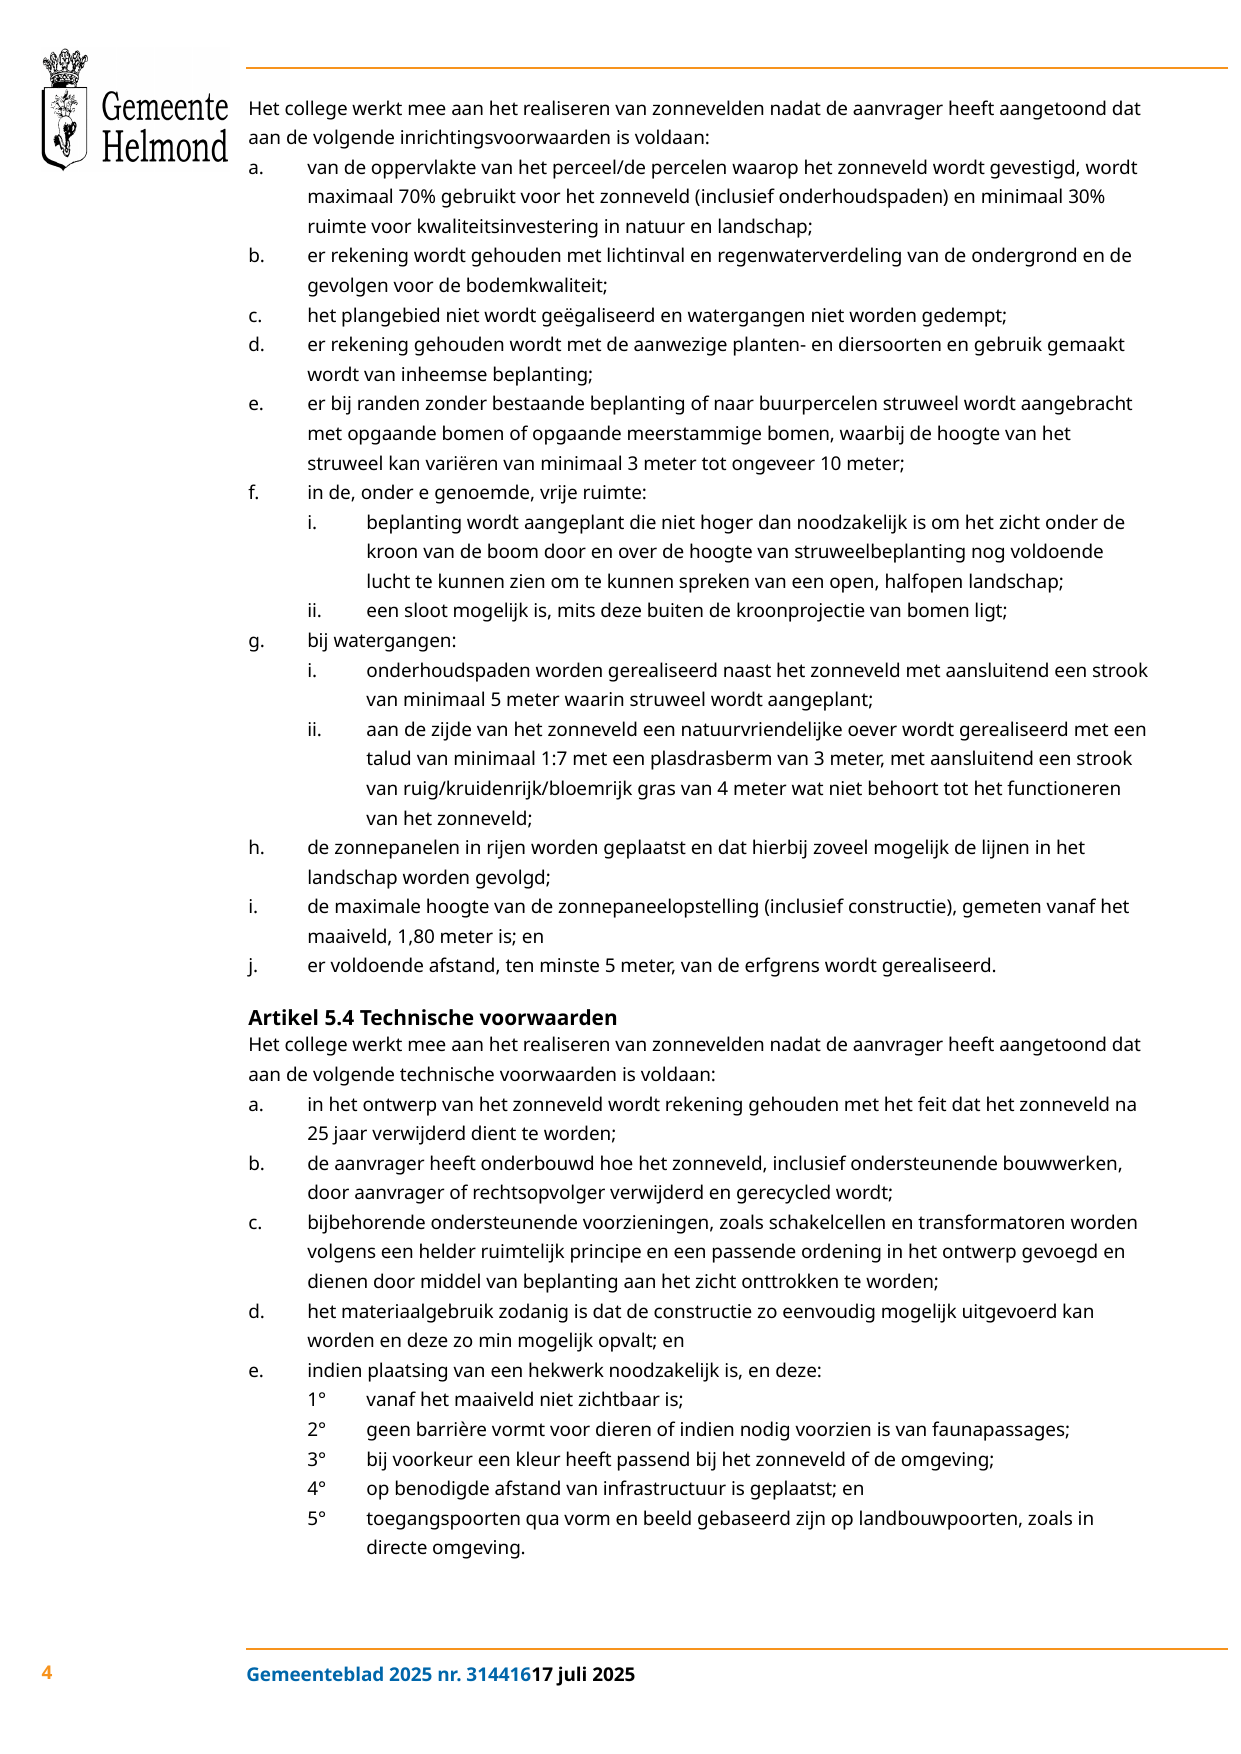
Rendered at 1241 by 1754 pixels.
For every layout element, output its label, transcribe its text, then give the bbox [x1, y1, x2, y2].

list in de, onder e genoemde, vrije ruimte: [248, 479, 1152, 505]
list de zonnepanelen in rijen worden geplaatst en dat hierbij zoveel mogelijk de lijnen in het landschap worden gevolgd; [248, 834, 1152, 890]
list vanaf het maaiveld niet zichtbaar is; [307, 1387, 1152, 1412]
list toegangspoorten qua vorm en beeld gebaseerd zijn op landbouwpoorten, zoals in directe omgeving. [307, 1505, 1152, 1560]
list het materiaalgebruik zodanig is dat de constructie zo eenvoudig mogelijk uitgevoerd kan worden en deze zo min mogelijk opvalt; en [248, 1298, 1152, 1353]
text Het college werkt mee aan het realiseren van zonnevelden nadat de aanvrager heeft aangetoond dat aan de volgende inrichtingsvoorwaarden is voldaan: [248, 95, 1152, 150]
list bij watergangen: [248, 627, 1152, 653]
list een sloot mogelijk is, mits deze buiten de kroonprojectie van bomen ligt; [307, 598, 1152, 623]
list bij voorkeur een kleur heeft passend bij het zonneveld of de omgeving; [307, 1446, 1152, 1471]
list er rekening wordt gehouden met lichtinval en regenwaterverdeling van de ondergrond en de gevolgen voor de bodemkwaliteit; [248, 243, 1152, 298]
list op benodigde afstand van infrastructuur is geplaatst; en [307, 1475, 1152, 1501]
list er bij randen zonder bestaande beplanting of naar buurpercelen struweel wordt aangebracht met opgaande bomen of opgaande meerstammige bomen, waarbij de hoogte van het struweel kan variëren van minimaal 3 meter tot ongeveer 10 meter; [248, 391, 1152, 476]
list er rekening gehouden wordt met de aanwezige planten- en diersoorten en gebruik gemaakt wordt van inheemse beplanting; [248, 331, 1152, 387]
text Artikel 5.4 Technische voorwaarden [248, 1003, 1152, 1032]
list in het ontwerp van het zonneveld wordt rekening gehouden met het feit dat het zonneveld na 25 jaar verwijderd dient te worden; [248, 1091, 1152, 1146]
list het plangebied niet wordt geëgaliseerd en watergangen niet worden gedempt; [248, 302, 1152, 328]
list de aanvrager heeft onderbouwd hoe het zonneveld, inclusief ondersteunende bouwwerken, door aanvrager of rechtsopvolger verwijderd en gerecycled wordt; [248, 1150, 1152, 1205]
list de maximale hoogte van de zonnepaneelopstelling (inclusief constructie), gemeten vanaf het maaiveld, 1,80 meter is; en [248, 893, 1152, 949]
list er voldoende afstand, ten minste 5 meter, van de erfgrens wordt gerealiseerd. [248, 953, 1152, 978]
list onderhoudspaden worden gerealiseerd naast het zonneveld met aansluitend een strook van minimaal 5 meter waarin struweel wordt aangeplant; [307, 657, 1152, 712]
text Het college werkt mee aan het realiseren van zonnevelden nadat de aanvrager heeft aangetoond dat aan de volgende technische voorwaarden is voldaan: [248, 1032, 1152, 1087]
list geen barrière vormt voor dieren of indien nodig voorzien is van faunapassages; [307, 1416, 1152, 1442]
list indien plaatsing van een hekwerk noodzakelijk is, en deze: [248, 1357, 1152, 1383]
list beplanting wordt aangeplant die niet hoger dan noodzakelijk is om het zicht onder de kroon van de boom door en over de hoogte van struweelbeplanting nog voldoende lucht te kunnen zien om te kunnen spreken van een open, halfopen landschap; [307, 509, 1152, 594]
picture [41, 47, 231, 172]
list aan de zijde van het zonneveld een natuurvriendelijke oever wordt gerealiseerd met een talud van minimaal 1:7 met een plasdrasberm van 3 meter, met aansluitend een strook van ruig/kruidenrijk/bloemrijk gras van 4 meter wat niet behoort tot het functioneren van het zonneveld; [307, 716, 1152, 831]
list van de oppervlakte van het perceel/de percelen waarop het zonneveld wordt gevestigd, wordt maximaal 70% gebruikt voor het zonneveld (inclusief onderhoudspaden) en minimaal 30% ruimte voor kwaliteitsinvestering in natuur en landschap; [248, 154, 1152, 239]
list bijbehorende ondersteunende voorzieningen, zoals schakelcellen en transformatoren worden volgens een helder ruimtelijk principe en een passende ordening in het ontwerp gevoegd en dienen door middel van beplanting aan het zicht onttrokken te worden; [248, 1209, 1152, 1294]
